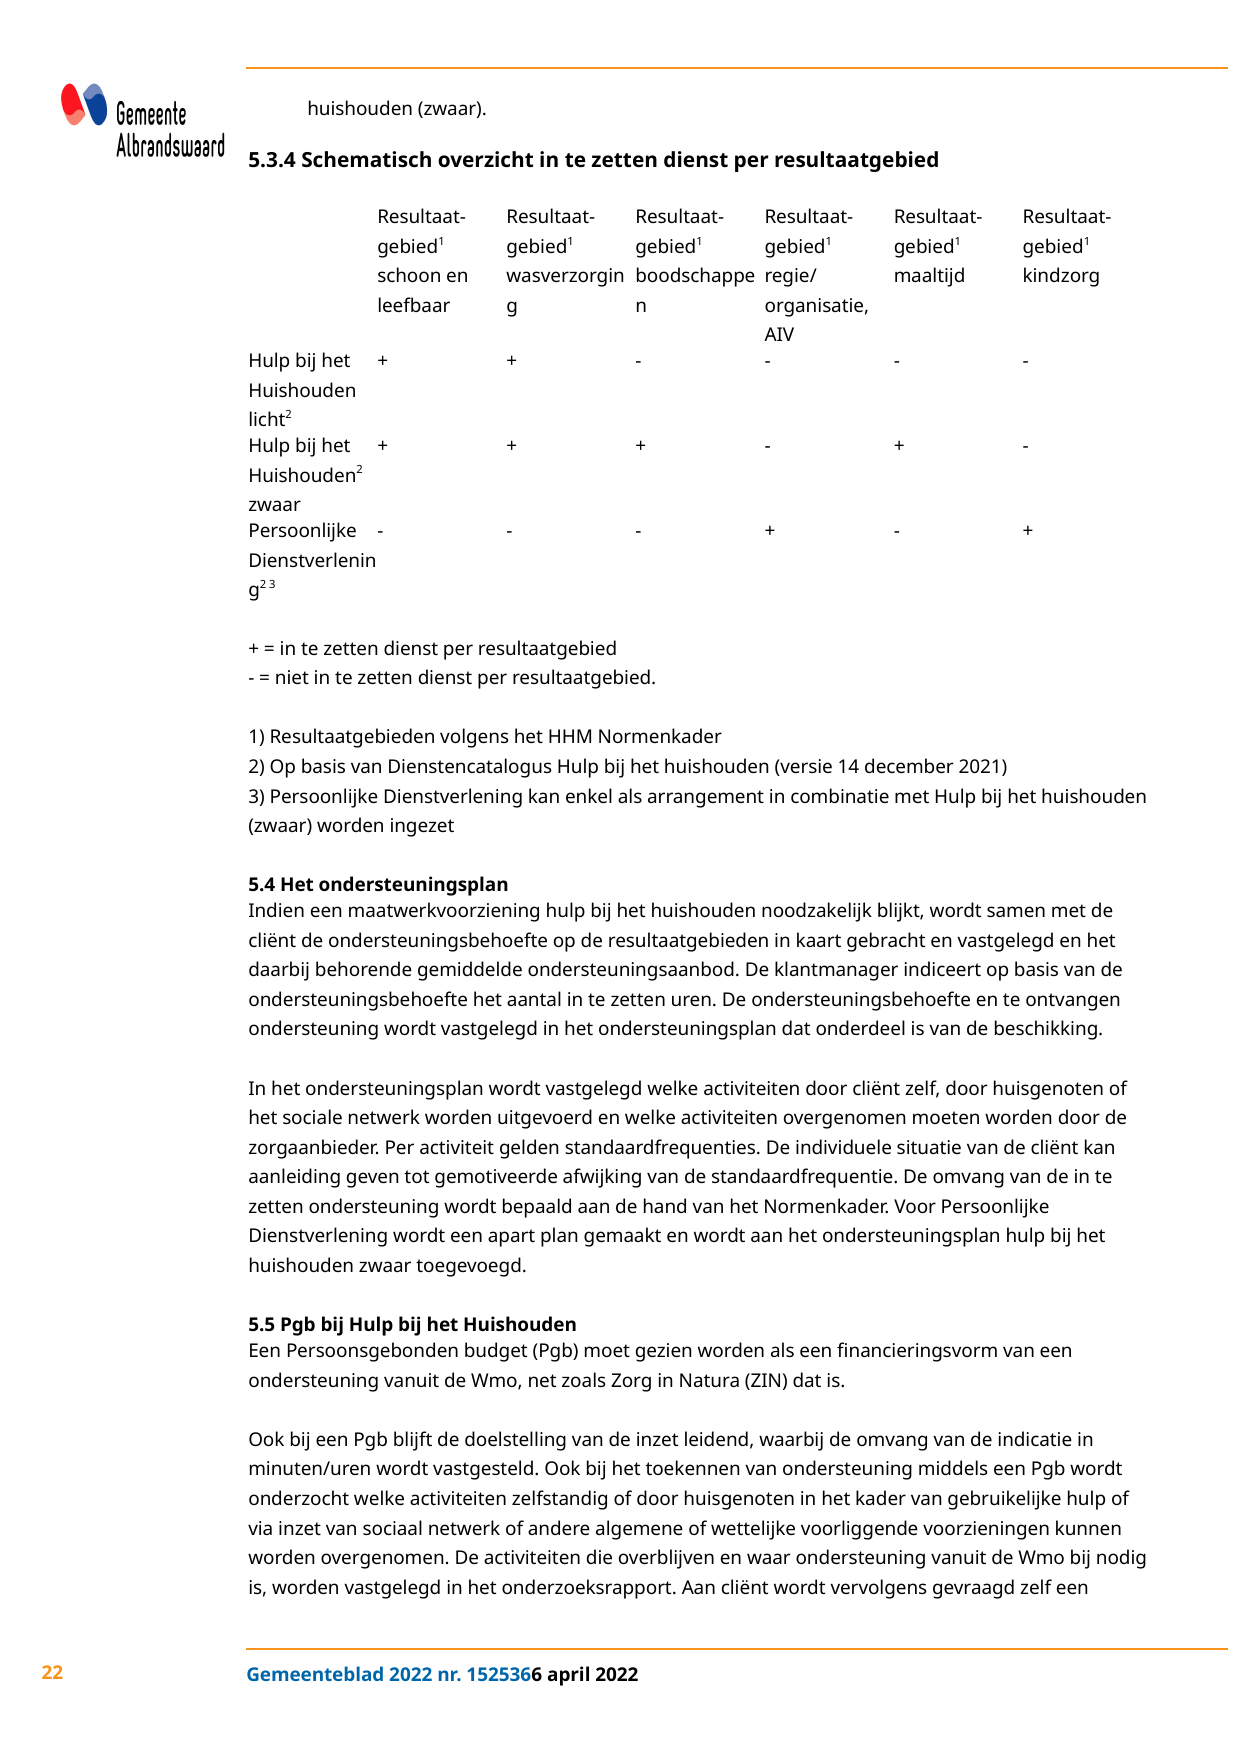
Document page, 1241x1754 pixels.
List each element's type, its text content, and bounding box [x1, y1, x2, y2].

table_cell - [894, 517, 1022, 602]
table_cell - [635, 517, 764, 602]
table_cell + [764, 517, 893, 602]
table_cell + [1023, 517, 1152, 602]
text 5.3.4 Schematisch overzicht in te zetten dienst per resultaatgebied [248, 145, 1152, 174]
table_cell + [377, 432, 506, 517]
table_header Resultaat-gebied1 kindzorg [1023, 203, 1152, 347]
table_cell + [506, 348, 635, 432]
table_cell + [377, 348, 506, 432]
table_cell - [377, 517, 506, 602]
table_header Resultaat-gebied1 schoon en leefbaar [377, 203, 506, 347]
table_cell - [506, 517, 635, 602]
table_cell - [1023, 432, 1152, 517]
table_cell - [894, 348, 1022, 432]
text - = niet in te zetten dienst per resultaatgebied. [248, 664, 1152, 690]
text In het ondersteuningsplan wordt vastgelegd welke activiteiten door cliënt zelf, door huisgenoten of het sociale netwerk worden uitgevoerd en welke activiteiten overgenomen moeten worden door de zorgaanbieder. Per activiteit gelden standaardfrequenties. De individuele situatie van de cliënt kan aanleiding geven tot gemotiveerde afwijking van de standaardfrequentie. De omvang van de in te zetten ondersteuning wordt bepaald aan de hand van het Normenkader. Voor Persoonlijke Dienstverlening wordt een apart plan gemaakt en wordt aan het ondersteuningsplan hulp bij het huishouden zwaar toegevoegd. [248, 1075, 1152, 1278]
table_cell + [635, 432, 764, 517]
table_header Resultaat-gebied1 boodschappen [635, 203, 764, 347]
table_header Resultaat-gebied1 maaltijd [894, 203, 1022, 347]
table_cell - [635, 348, 764, 432]
table_header Resultaat- gebied1 regie/organisatie, AIV [764, 203, 893, 347]
picture [41, 47, 231, 172]
table_cell + [894, 432, 1022, 517]
text Een Persoonsgebonden budget (Pgb) moet gezien worden als een financieringsvorm van een ondersteuning vanuit de Wmo, net zoals Zorg in Natura (ZIN) dat is. [248, 1337, 1152, 1392]
table_cell - [764, 348, 893, 432]
text 5.5 Pgb bij Hulp bij het Huishouden [248, 1311, 1152, 1337]
text 1) Resultaatgebieden volgens het HHM Normenkader [248, 724, 1152, 749]
text + = in te zetten dienst per resultaatgebied [248, 635, 1152, 661]
text Indien een maatwerkvoorziening hulp bij het huishouden noodzakelijk blijkt, wordt samen met de cliënt de ondersteuningsbehoefte op de resultaatgebieden in kaart gebracht en vastgelegd en het daarbij behorende gemiddelde ondersteuningsaanbod. De klantmanager indiceert op basis van de ondersteuningsbehoefte het aantal in te zetten uren. De ondersteuningsbehoefte en te ontvangen ondersteuning wordt vastgelegd in het ondersteuningsplan dat onderdeel is van de beschikking. [248, 897, 1152, 1041]
table_cell Persoonlijke Dienstverlening2 3 [248, 517, 377, 602]
text 2) Op basis van Dienstencatalogus Hulp bij het huishouden (versie 14 december 2021) [248, 753, 1152, 779]
table_header [248, 203, 377, 347]
table_header Resultaat- gebied1 wasverzorging [506, 203, 635, 347]
list huishouden (zwaar). [248, 95, 1152, 121]
text Ook bij een Pgb blijft de doelstelling van de inzet leidend, waarbij de omvang van de indicatie in minuten/uren wordt vastgesteld. Ook bij het toekennen van ondersteuning middels een Pgb wordt onderzocht welke activiteiten zelfstandig of door huisgenoten in het kader van gebruikelijke hulp of via inzet van sociaal netwerk of andere algemene of wettelijke voorliggende voorzieningen kunnen worden overgenomen. De activiteiten die overblijven en waar ondersteuning vanuit de Wmo bij nodig is, worden vastgelegd in het onderzoeksrapport. Aan cliënt wordt vervolgens gevraagd zelf een [248, 1426, 1152, 1599]
text 5.4 Het ondersteuningsplan [248, 872, 1152, 897]
text 3) Persoonlijke Dienstverlening kan enkel als arrangement in combinatie met Hulp bij het huishouden (zwaar) worden ingezet [248, 783, 1152, 838]
table_cell - [764, 432, 893, 517]
table_cell + [506, 432, 635, 517]
table_cell Hulp bij het Huishouden2 zwaar [248, 432, 377, 517]
table_cell - [1023, 348, 1152, 432]
table_cell Hulp bij het Huishouden licht2 [248, 348, 377, 432]
